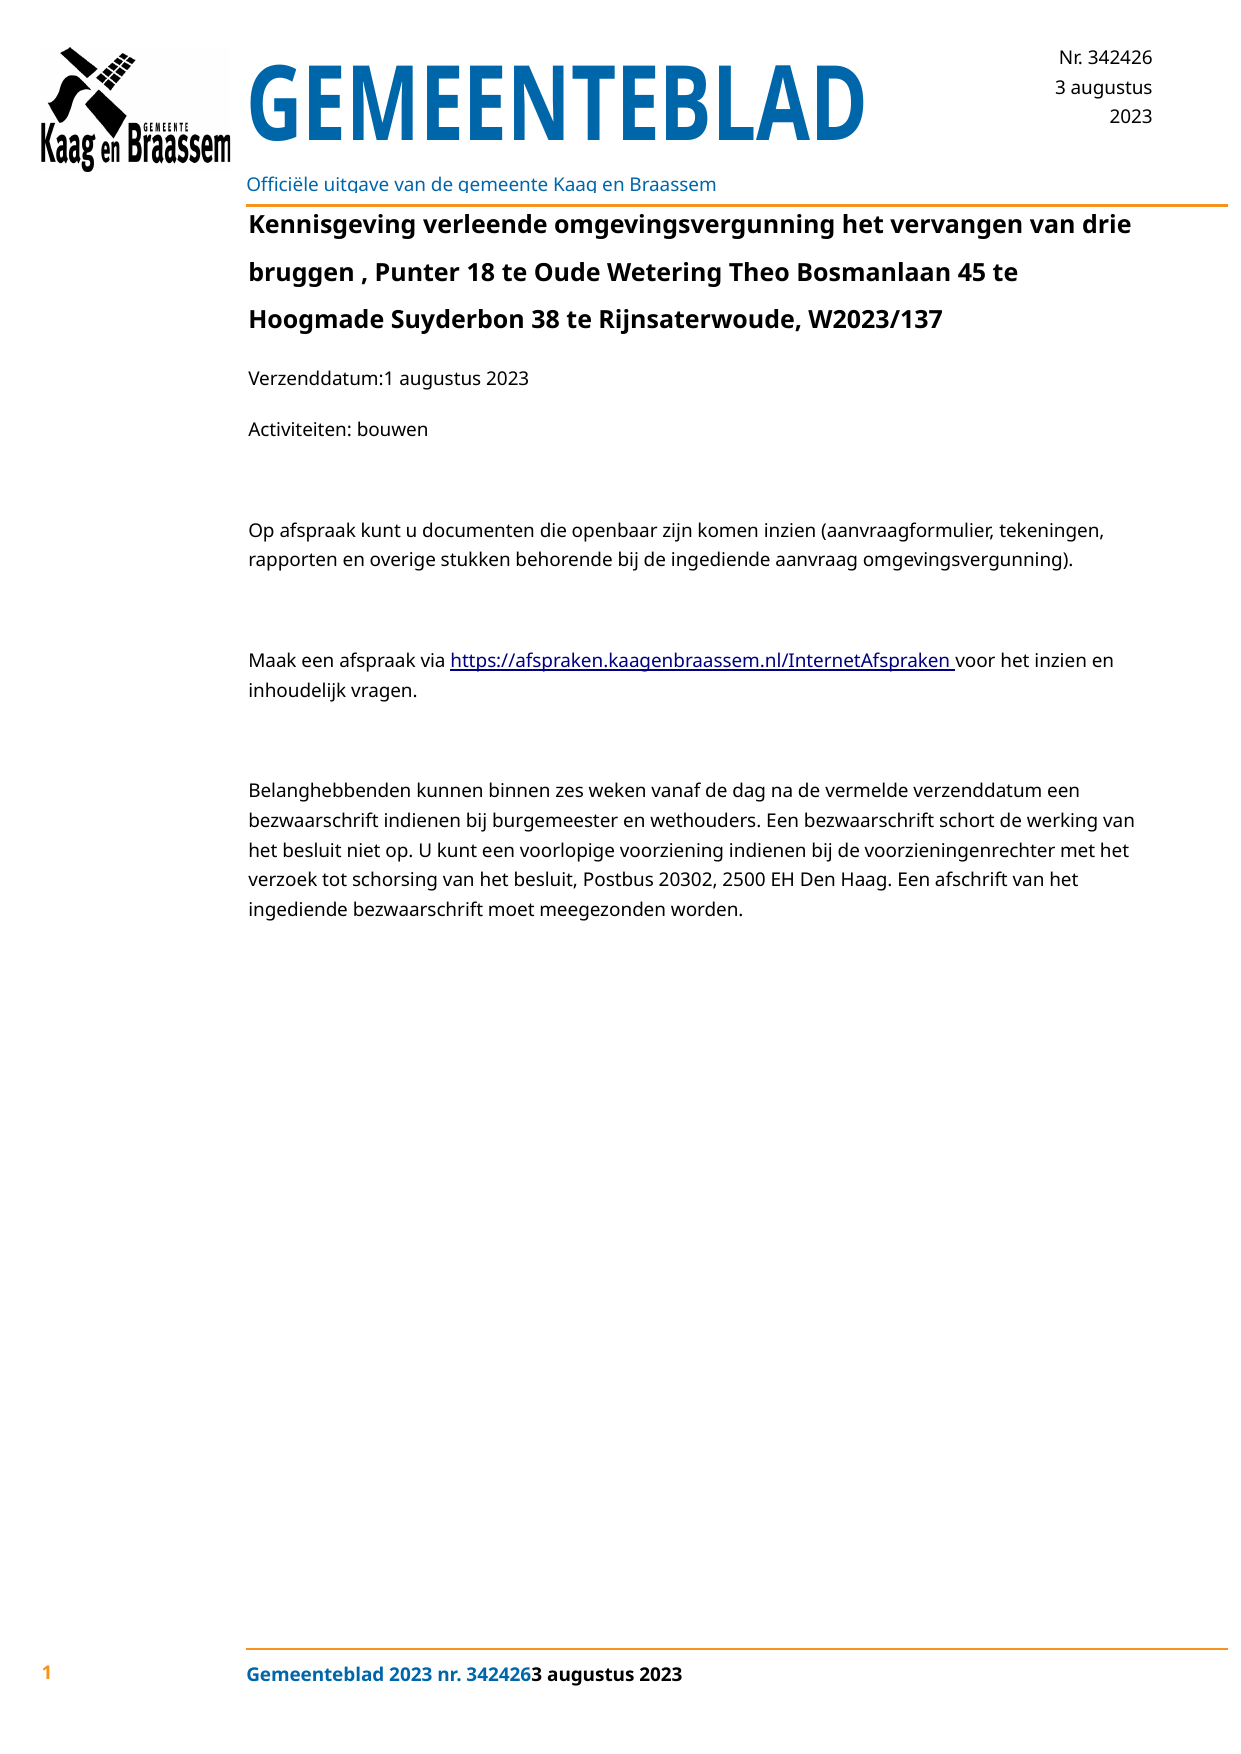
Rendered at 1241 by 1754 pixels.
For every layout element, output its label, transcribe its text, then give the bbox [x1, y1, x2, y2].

text Maak een afspraak via https://afspraken.kaagenbraassem.nl/InternetAfspraken voor het inzien en inhoudelijk vragen. [248, 647, 1152, 702]
text Verzenddatum:1 augustus 2023 [248, 366, 1152, 391]
picture [41, 47, 231, 172]
text Activiteiten: bouwen [248, 416, 1152, 442]
text Belanghebbenden kunnen binnen zes weken vanaf de dag na de vermelde verzenddatum een bezwaarschrift indienen bij burgemeester en wethouders. Een bezwaarschrift schort de werking van het besluit niet op. U kunt een voorlopige voorziening indienen bij de voorzieningenrechter met het verzoek tot schorsing van het besluit, Postbus 20302, 2500 EH Den Haag. Een afschrift van het ingediende bezwaarschrift moet meegezonden worden. [248, 778, 1152, 922]
text Kennisgeving verleende omgevingsvergunning het vervangen van drie bruggen , Punter 18 te Oude Wetering Theo Bosmanlaan 45 te Hoogmade Suyderbon 38 te Rijnsaterwoude, W2023/137 [248, 207, 1152, 336]
text Op afspraak kunt u documenten die openbaar zijn komen inzien (aanvraagformulier, tekeningen, rapporten en overige stukken behorende bij de ingediende aanvraag omgevingsvergunning). [248, 517, 1152, 572]
